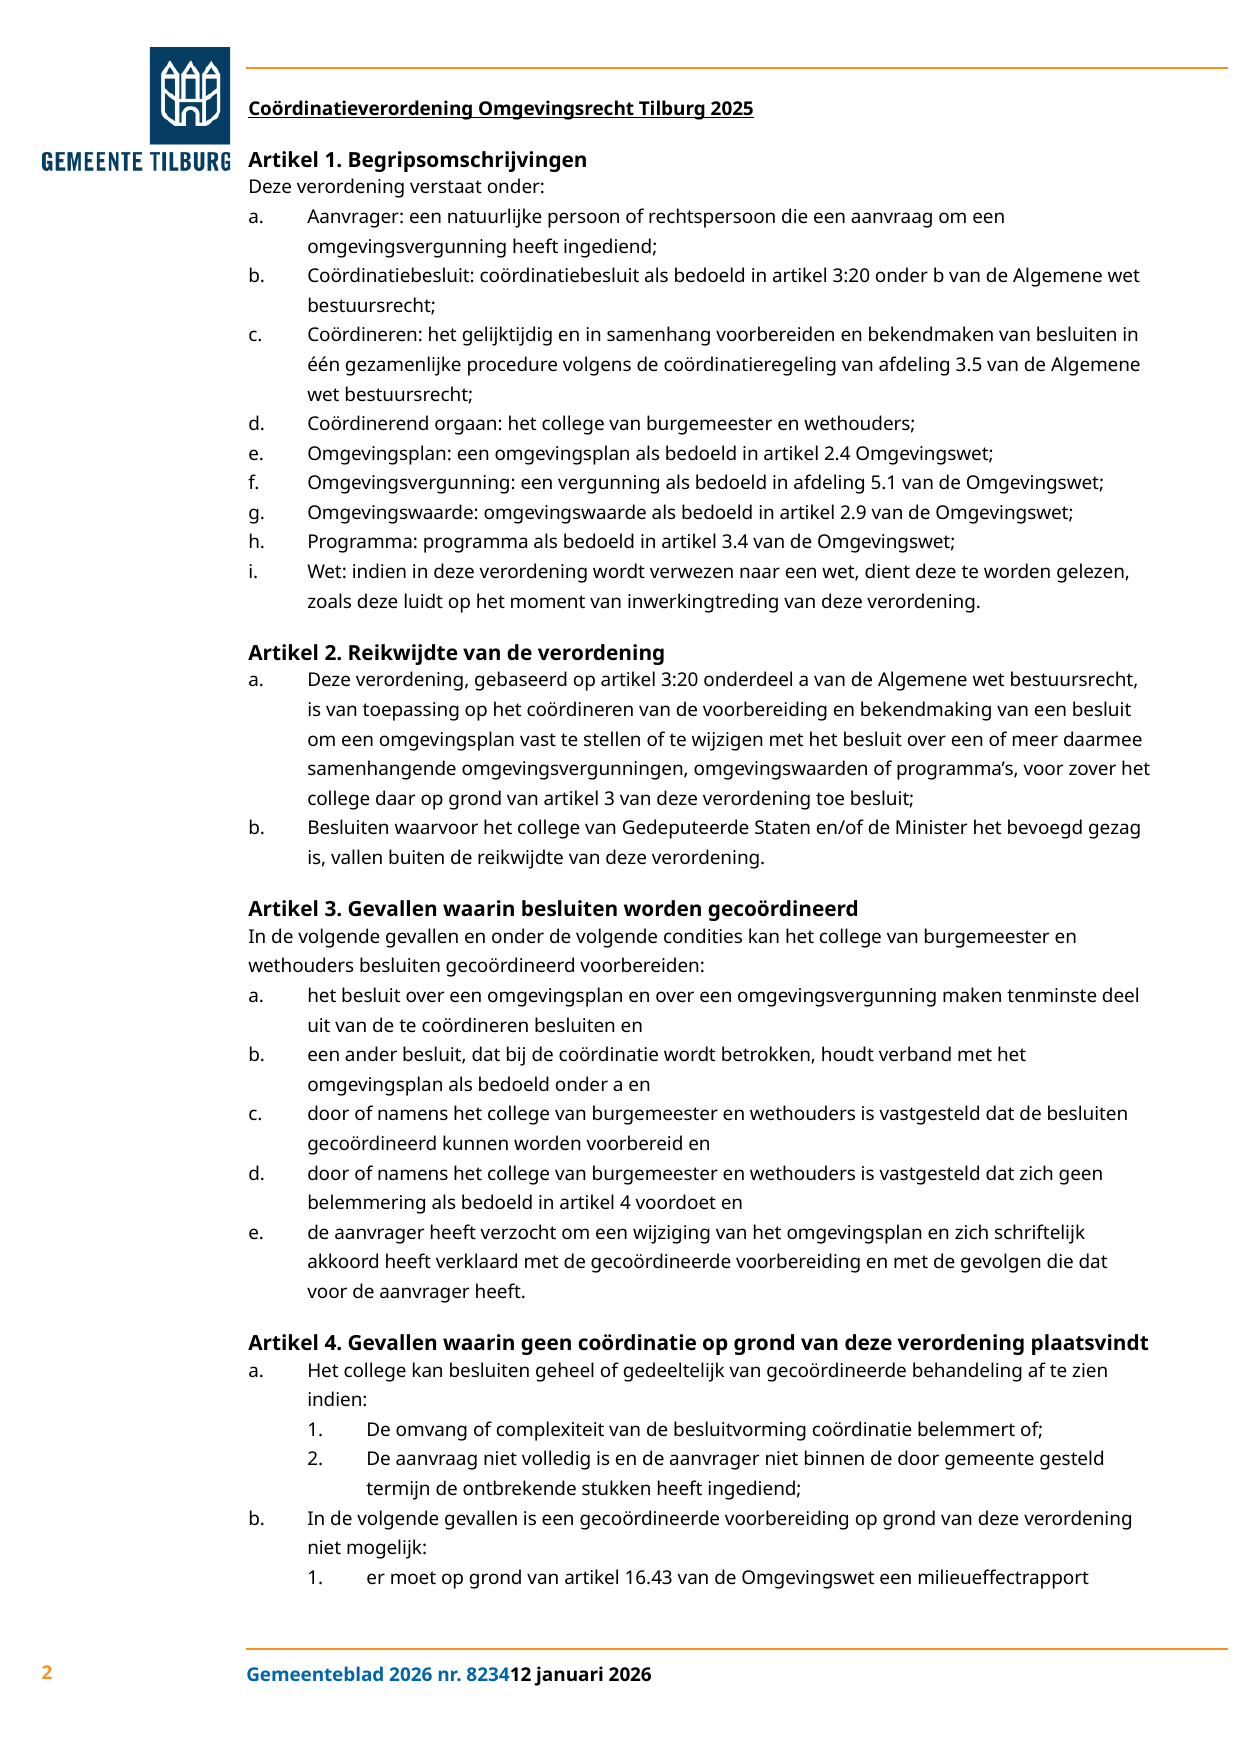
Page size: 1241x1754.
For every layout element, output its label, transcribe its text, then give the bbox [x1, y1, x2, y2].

list Coördineren: het gelijktijdig en in samenhang voorbereiden en bekendmaken van besluiten in één gezamenlijke procedure volgens de coördinatieregeling van afdeling 3.5 van de Algemene wet bestuursrecht; [248, 322, 1152, 406]
list Wet: indien in deze verordening wordt verwezen naar een wet, dient deze te worden gelezen, zoals deze luidt op het moment van inwerkingtreding van deze verordening. [248, 558, 1152, 613]
list Besluiten waarvoor het college van Gedeputeerde Staten en/of de Minister het bevoegd gezag is, vallen buiten de reikwijdte van deze verordening. [248, 814, 1152, 870]
list Omgevingsplan: een omgevingsplan als bedoeld in artikel 2.4 Omgevingswet; [248, 440, 1152, 466]
list Coördinatiebesluit: coördinatiebesluit als bedoeld in artikel 3:20 onder b van de Algemene wet bestuursrecht; [248, 262, 1152, 318]
list De omvang of complexiteit van de besluitvorming coördinatie belemmert of; [307, 1416, 1152, 1442]
list het besluit over een omgevingsplan en over een omgevingsvergunning maken tenminste deel uit van de te coördineren besluiten en [248, 982, 1152, 1037]
list Coördinerend orgaan: het college van burgemeester en wethouders; [248, 410, 1152, 436]
list Het college kan besluiten geheel of gedeeltelijk van gecoördineerde behandeling af te zien indien: [248, 1357, 1152, 1412]
picture [41, 47, 231, 172]
list door of namens het college van burgemeester en wethouders is vastgesteld dat de besluiten gecoördineerd kunnen worden voorbereid en [248, 1101, 1152, 1156]
text Artikel 4. Gevallen waarin geen coördinatie op grond van deze verordening plaatsvindt [248, 1328, 1152, 1357]
list De aanvraag niet volledig is en de aanvrager niet binnen de door gemeente gesteld termijn de ontbrekende stukken heeft ingediend; [307, 1446, 1152, 1501]
text Deze verordening verstaat onder: [248, 174, 1152, 199]
text Artikel 1. Begripsomschrijvingen [248, 145, 1152, 174]
list Deze verordening, gebaseerd op artikel 3:20 onderdeel a van de Algemene wet bestuursrecht, is van toepassing op het coördineren van de voorbereiding en bekendmaking van een besluit om een omgevingsplan vast te stellen of te wijzigen met het besluit over een of meer daarmee samenhangende omgevingsvergunningen, omgevingswaarden of programma’s, voor zover het college daar op grond van artikel 3 van deze verordening toe besluit; [248, 667, 1152, 811]
list Omgevingswaarde: omgevingswaarde als bedoeld in artikel 2.9 van de Omgevingswet; [248, 499, 1152, 525]
list Omgevingsvergunning: een vergunning als bedoeld in afdeling 5.1 van de Omgevingswet; [248, 469, 1152, 495]
text Coördinatieverordening Omgevingsrecht Tilburg 2025 [248, 95, 1152, 121]
list er moet op grond van artikel 16.43 van de Omgevingswet een milieueffectrapport [307, 1564, 1152, 1590]
list Aanvrager: een natuurlijke persoon of rechtspersoon die een aanvraag om een omgevingsvergunning heeft ingediend; [248, 203, 1152, 258]
text Artikel 3. Gevallen waarin besluiten worden gecoördineerd [248, 894, 1152, 923]
list Programma: programma als bedoeld in artikel 3.4 van de Omgevingswet; [248, 529, 1152, 554]
list In de volgende gevallen is een gecoördineerde voorbereiding op grond van deze verordening niet mogelijk: [248, 1505, 1152, 1560]
text In de volgende gevallen en onder de volgende condities kan het college van burgemeester en wethouders besluiten gecoördineerd voorbereiden: [248, 923, 1152, 978]
list een ander besluit, dat bij de coördinatie wordt betrokken, houdt verband met het omgevingsplan als bedoeld onder a en [248, 1041, 1152, 1097]
text Artikel 2. Reikwijdte van de verordening [248, 638, 1152, 667]
list de aanvrager heeft verzocht om een wijziging van het omgevingsplan en zich schriftelijk akkoord heeft verklaard met de gecoördineerde voorbereiding en met de gevolgen die dat voor de aanvrager heeft. [248, 1219, 1152, 1304]
list door of namens het college van burgemeester en wethouders is vastgesteld dat zich geen belemmering als bedoeld in artikel 4 voordoet en [248, 1160, 1152, 1215]
